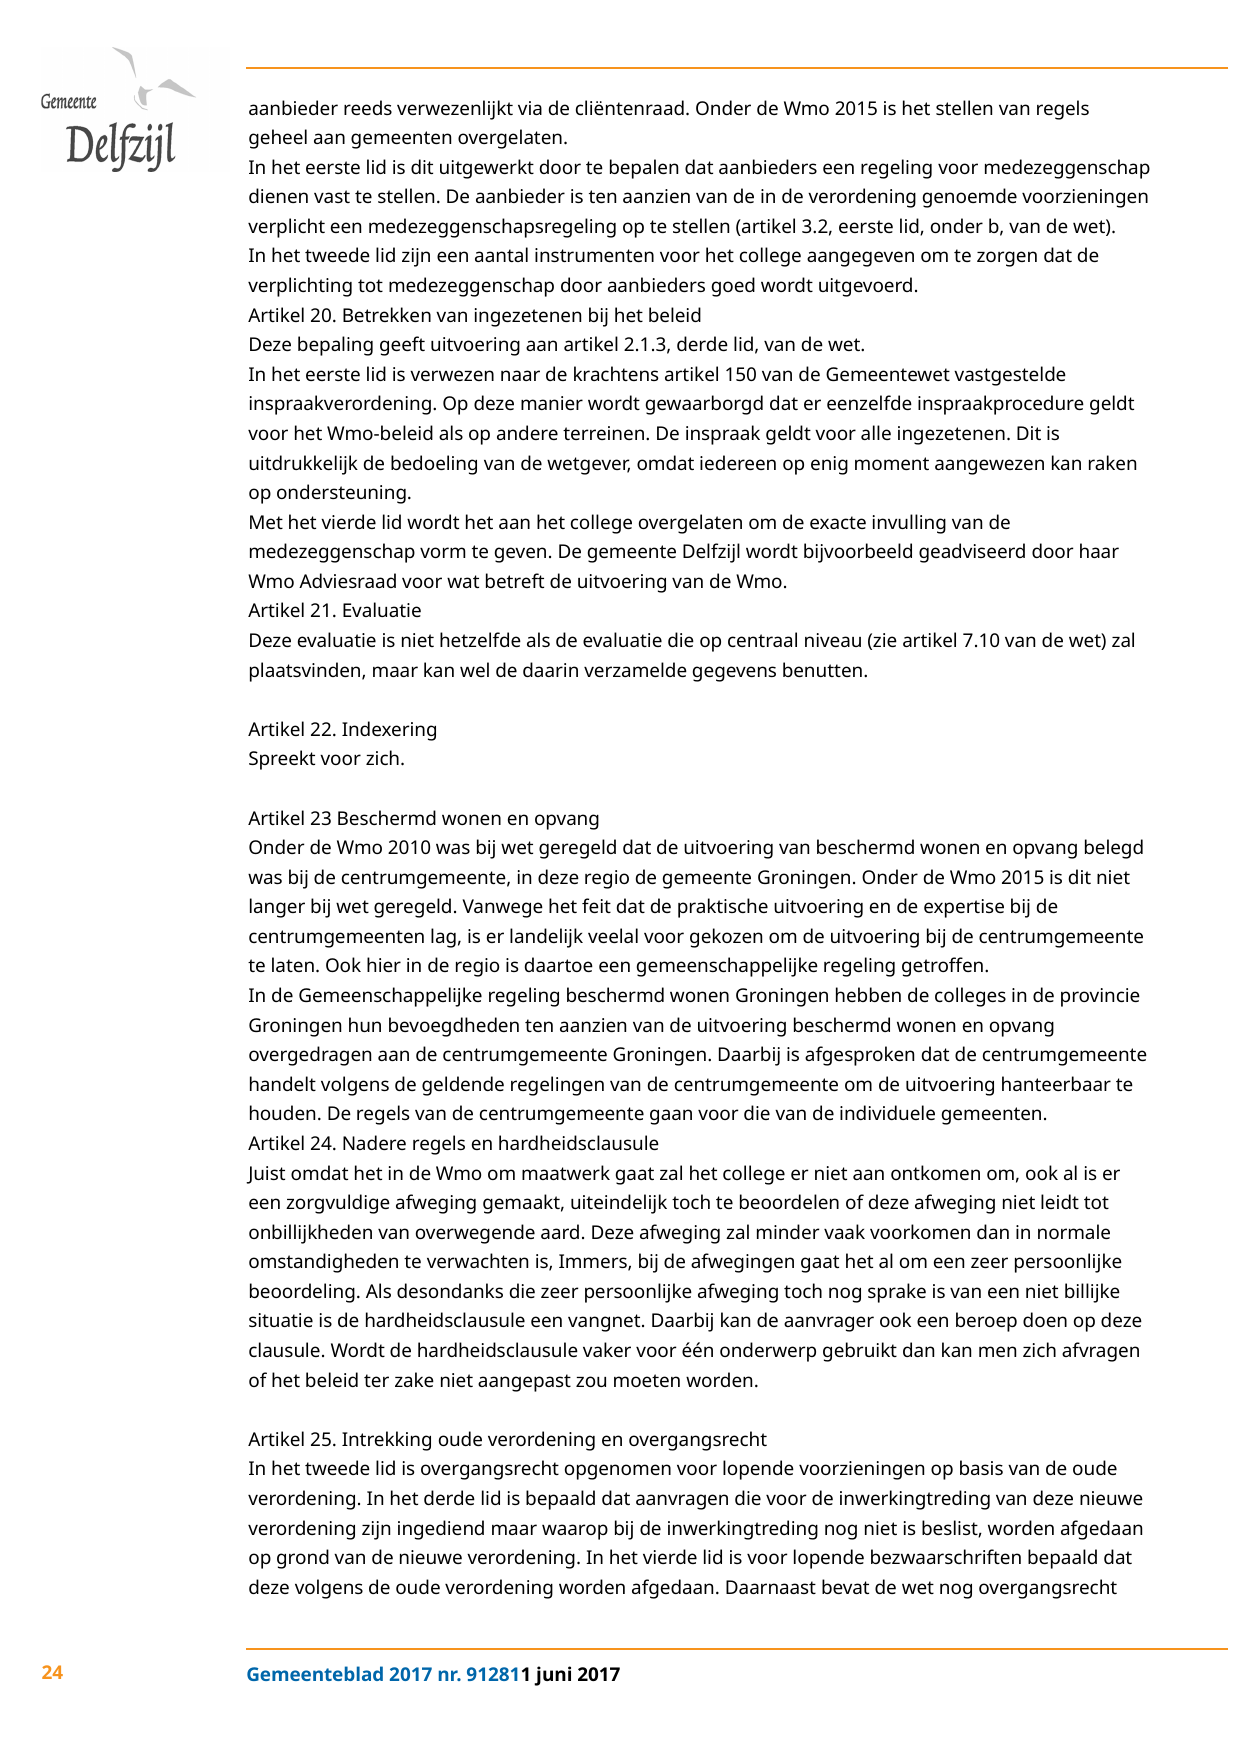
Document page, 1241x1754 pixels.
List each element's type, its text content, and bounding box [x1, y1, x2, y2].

picture [41, 47, 231, 172]
text Deze bepaling geeft uitvoering aan artikel 2.1.3, derde lid, van de wet. [248, 331, 1152, 357]
text Artikel 21. Evaluatie [248, 598, 1152, 623]
text Artikel 23 Beschermd wonen en opvang [248, 805, 1152, 831]
text Deze evaluatie is niet hetzelfde als de evaluatie die op centraal niveau (zie artikel 7.10 van de wet) zal plaatsvinden, maar kan wel de daarin verzamelde gegevens benutten. [248, 627, 1152, 683]
text In de Gemeenschappelijke regeling beschermd wonen Groningen hebben de colleges in de provincie Groningen hun bevoegdheden ten aanzien van de uitvoering beschermd wonen en opvang overgedragen aan de centrumgemeente Groningen. Daarbij is afgesproken dat de centrumgemeente handelt volgens de geldende regelingen van de centrumgemeente om de uitvoering hanteerbaar te houden. De regels van de centrumgemeente gaan voor die van de individuele gemeenten. [248, 982, 1152, 1126]
text aanbieder reeds verwezenlijkt via de cliëntenraad. Onder de Wmo 2015 is het stellen van regels geheel aan gemeenten overgelaten. [248, 95, 1152, 150]
text In het tweede lid zijn een aantal instrumenten voor het college aangegeven om te zorgen dat de verplichting tot medezeggenschap door aanbieders goed wordt uitgevoerd. [248, 243, 1152, 298]
text Artikel 22. Indexering [248, 716, 1152, 742]
text Juist omdat het in de Wmo om maatwerk gaat zal het college er niet aan ontkomen om, ook al is er een zorgvuldige afweging gemaakt, uiteindelijk toch te beoordelen of deze afweging niet leidt tot onbillijkheden van overwegende aard. Deze afweging zal minder vaak voorkomen dan in normale omstandigheden te verwachten is, Immers, bij de afwegingen gaat het al om een zeer persoonlijke beoordeling. Als desondanks die zeer persoonlijke afweging toch nog sprake is van een niet billijke situatie is de hardheidsclausule een vangnet. Daarbij kan de aanvrager ook een beroep doen op deze clausule. Wordt de hardheidsclausule vaker voor één onderwerp gebruikt dan kan men zich afvragen of het beleid ter zake niet aangepast zou moeten worden. [248, 1160, 1152, 1393]
text Artikel 24. Nadere regels en hardheidsclausule [248, 1130, 1152, 1156]
text Met het vierde lid wordt het aan het college overgelaten om de exacte invulling van de medezeggenschap vorm te geven. De gemeente Delfzijl wordt bijvoorbeeld geadviseerd door haar Wmo Adviesraad voor wat betreft de uitvoering van de Wmo. [248, 509, 1152, 594]
text In het eerste lid is dit uitgewerkt door te bepalen dat aanbieders een regeling voor medezeggenschap dienen vast te stellen. De aanbieder is ten aanzien van de in de verordening genoemde voorzieningen verplicht een medezeggenschapsregeling op te stellen (artikel 3.2, eerste lid, onder b, van de wet). [248, 154, 1152, 239]
text Artikel 25. Intrekking oude verordening en overgangsrecht [248, 1426, 1152, 1452]
text In het eerste lid is verwezen naar de krachtens artikel 150 van de Gemeentewet vastgestelde inspraakverordening. Op deze manier wordt gewaarborgd dat er eenzelfde inspraakprocedure geldt voor het Wmo-beleid als op andere terreinen. De inspraak geldt voor alle ingezetenen. Dit is uitdrukkelijk de bedoeling van de wetgever, omdat iedereen op enig moment aangewezen kan raken op ondersteuning. [248, 361, 1152, 505]
text Spreekt voor zich. [248, 746, 1152, 771]
text In het tweede lid is overgangsrecht opgenomen voor lopende voorzieningen op basis van de oude verordening. In het derde lid is bepaald dat aanvragen die voor de inwerkingtreding van deze nieuwe verordening zijn ingediend maar waarop bij de inwerkingtreding nog niet is beslist, worden afgedaan op grond van de nieuwe verordening. In het vierde lid is voor lopende bezwaarschriften bepaald dat deze volgens de oude verordening worden afgedaan. Daarnaast bevat de wet nog overgangsrecht [248, 1456, 1152, 1600]
text Onder de Wmo 2010 was bij wet geregeld dat de uitvoering van beschermd wonen en opvang belegd was bij de centrumgemeente, in deze regio de gemeente Groningen. Onder de Wmo 2015 is dit niet langer bij wet geregeld. Vanwege het feit dat de praktische uitvoering en de expertise bij de centrumgemeenten lag, is er landelijk veelal voor gekozen om de uitvoering bij de centrumgemeente te laten. Ook hier in de regio is daartoe een gemeenschappelijke regeling getroffen. [248, 834, 1152, 978]
text Artikel 20. Betrekken van ingezetenen bij het beleid [248, 302, 1152, 328]
